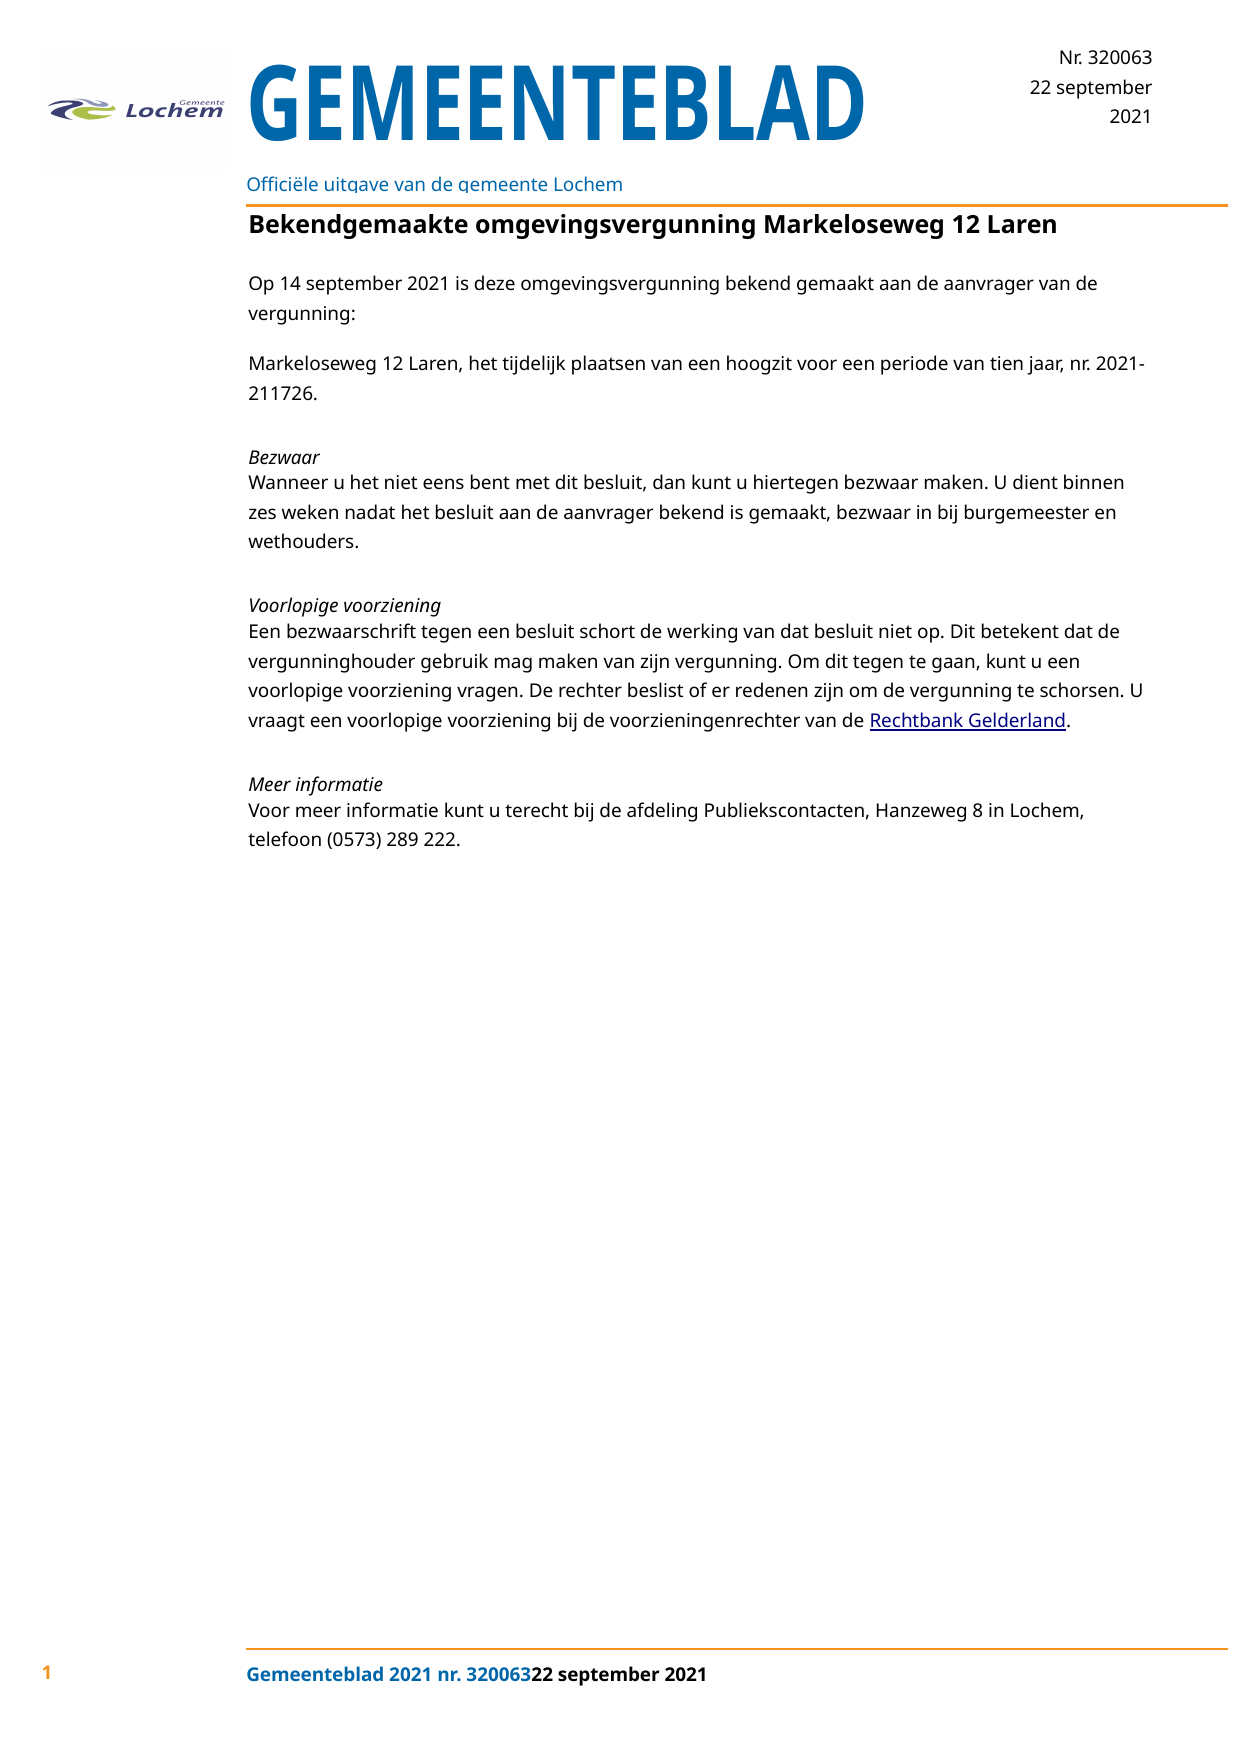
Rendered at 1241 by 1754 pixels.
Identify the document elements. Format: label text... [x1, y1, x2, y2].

text Wanneer u het niet eens bent met dit besluit, dan kunt u hiertegen bezwaar maken. U dient binnen zes weken nadat het besluit aan de aanvrager bekend is gemaakt, bezwaar in bij burgemeester en wethouders. [248, 469, 1152, 554]
text Op 14 september 2021 is deze omgevingsvergunning bekend gemaakt aan de aanvrager van de vergunning: [248, 270, 1152, 326]
text Markeloseweg 12 Laren, het tijdelijk plaatsen van een hoogzit voor een periode van tien jaar, nr. 2021-211726. [248, 350, 1152, 406]
text Voor meer informatie kunt u terecht bij de afdeling Publiekscontacten, Hanzeweg 8 in Lochem, telefoon (0573) 289 222. [248, 797, 1152, 852]
picture [41, 47, 231, 172]
text Voorlopige voorziening [248, 593, 1152, 618]
text Bezwaar [248, 444, 1152, 469]
text Bekendgemaakte omgevingsvergunning Markeloseweg 12 Laren [248, 207, 1152, 241]
text Meer informatie [248, 771, 1152, 797]
text Een bezwaarschrift tegen een besluit schort de werking van dat besluit niet op. Dit betekent dat de vergunninghouder gebruik mag maken van zijn vergunning. Om dit tegen te gaan, kunt u een voorlopige voorziening vragen. De rechter beslist of er redenen zijn om de vergunning te schorsen. U vraagt een voorlopige voorziening bij de voorzieningenrechter van de Rechtbank Gelderland. [248, 618, 1152, 733]
